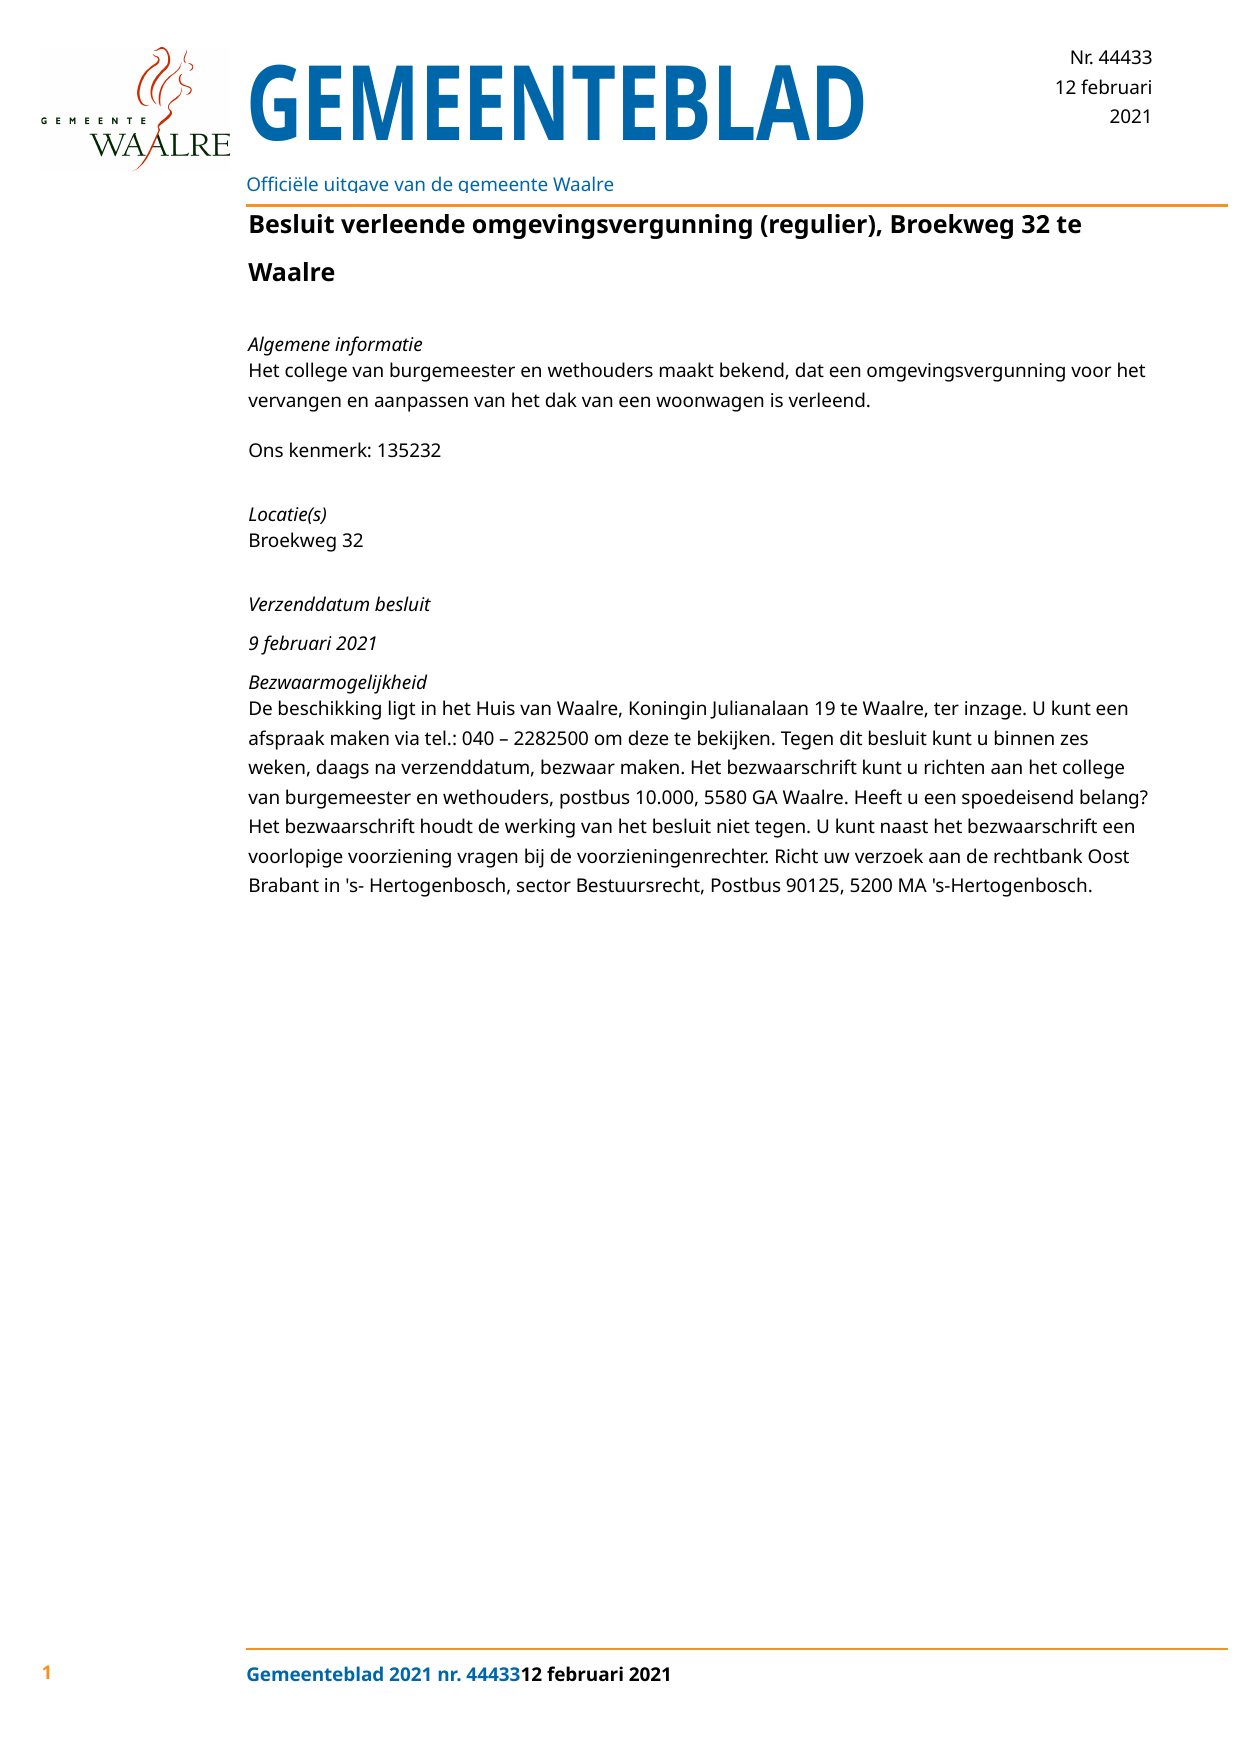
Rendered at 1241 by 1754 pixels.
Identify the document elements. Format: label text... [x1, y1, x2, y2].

picture [41, 47, 231, 172]
text Besluit verleende omgevingsvergunning (regulier), Broekweg 32 te Waalre [248, 207, 1152, 288]
text Verzenddatum besluit [248, 591, 1152, 617]
text De beschikking ligt in het Huis van Waalre, Koningin Julianalaan 19 te Waalre, ter inzage. U kunt een afspraak maken via tel.: 040 – 2282500 om deze te bekijken. Tegen dit besluit kunt u binnen zes weken, daags na verzenddatum, bezwaar maken. Het bezwaarschrift kunt u richten aan het college van burgemeester en wethouders, postbus 10.000, 5580 GA Waalre. Heeft u een spoedeisend belang? Het bezwaarschrift houdt de werking van het besluit niet tegen. U kunt naast het bezwaarschrift een voorlopige voorziening vragen bij de voorzieningenrechter. Richt uw verzoek aan de rechtbank Oost Brabant in 's- Hertogenbosch, sector Bestuursrecht, Postbus 90125, 5200 MA 's-Hertogenbosch. [248, 695, 1152, 898]
text Broekweg 32 [248, 527, 1152, 553]
text Het college van burgemeester en wethouders maakt bekend, dat een omgevingsvergunning voor het vervangen en aanpassen van het dak van een woonwagen is verleend. [248, 357, 1152, 412]
text Locatie(s) [248, 501, 1152, 527]
text 9 februari 2021 [248, 630, 1152, 656]
text Bezwaarmogelijkheid [248, 669, 1152, 695]
text Ons kenmerk: 135232 [248, 437, 1152, 463]
text Algemene informatie [248, 331, 1152, 357]
